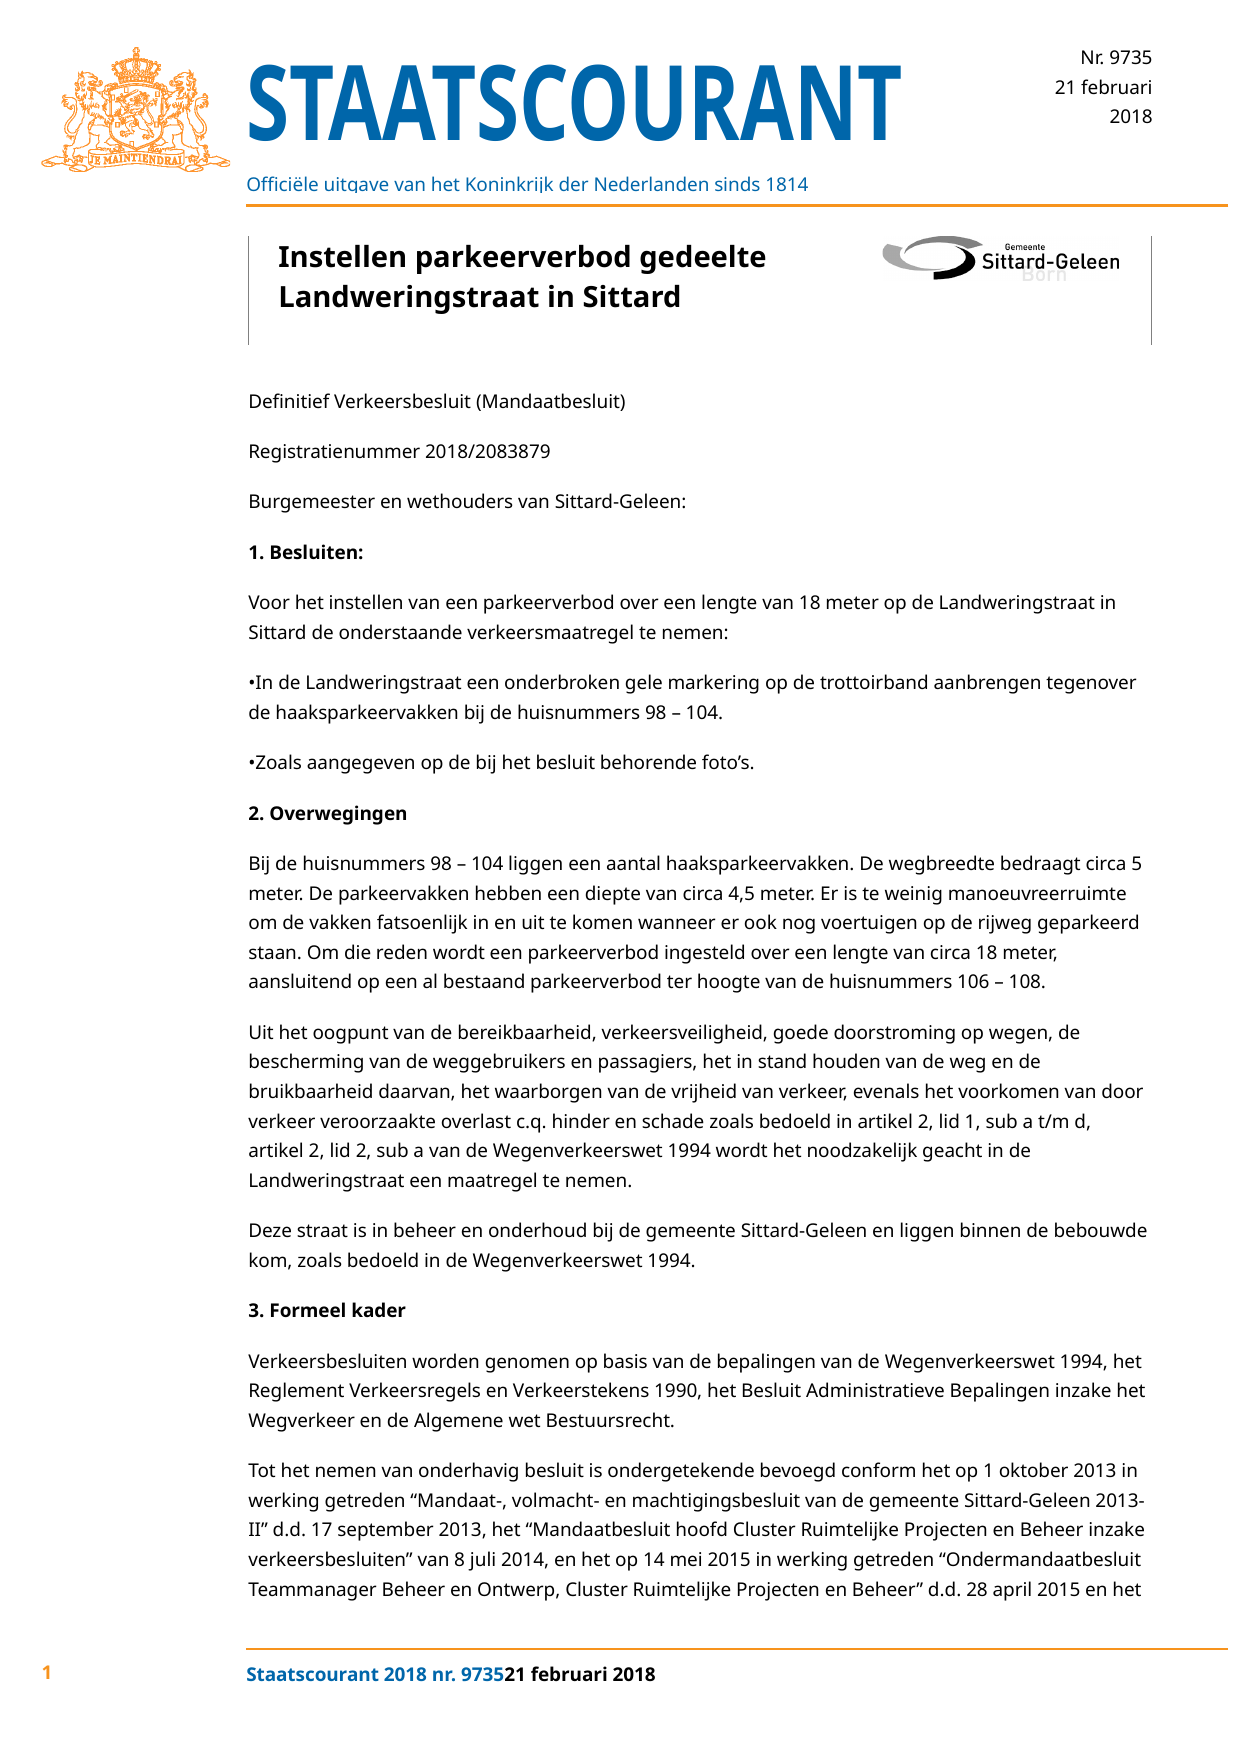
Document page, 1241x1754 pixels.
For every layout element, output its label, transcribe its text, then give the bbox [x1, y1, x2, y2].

text Registratienummer 2018/2083879 [248, 438, 1152, 464]
text Verkeersbesluiten worden genomen op basis van de bepalingen van de Wegenverkeerswet 1994, het Reglement Verkeersregels en Verkeerstekens 1990, het Besluit Administratieve Bepalingen inzake het Wegverkeer en de Algemene wet Bestuursrecht. [248, 1348, 1152, 1433]
text Voor het instellen van een parkeerverbod over een lengte van 18 meter op de Landweringstraat in Sittard de onderstaande verkeersmaatregel te nemen: [248, 589, 1152, 645]
text 1. Besluiten: [248, 539, 1152, 565]
text •Zoals aangegeven op de bij het besluit behorende foto’s. [248, 749, 1152, 775]
picture [41, 47, 231, 172]
text Burgemeester en wethouders van Sittard-Geleen: [248, 489, 1152, 514]
text Uit het oogpunt van de bereikbaarheid, verkeersveiligheid, goede doorstroming op wegen, de bescherming van de weggebruikers en passagiers, het in stand houden van de weg en de bruikbaarheid daarvan, het waarborgen van de vrijheid van verkeer, evenals het voorkomen van door verkeer veroorzaakte overlast c.q. hinder en schade zoals bedoeld in artikel 2, lid 1, sub a t/m d, artikel 2, lid 2, sub a van de Wegenverkeerswet 1994 wordt het noodzakelijk geacht in de Landweringstraat een maatregel te nemen. [248, 1019, 1152, 1193]
table_header Instellen parkeerverbod gedeelte Landweringstraat in Sittard [249, 236, 850, 345]
picture [882, 236, 1119, 281]
text Bij de huisnummers 98 – 104 liggen een aantal haaksparkeervakken. De wegbreedte bedraagt circa 5 meter. De parkeervakken hebben een diepte van circa 4,5 meter. Er is te weinig manoeuvreerruimte om de vakken fatsoenlijk in en uit te komen wanneer er ook nog voertuigen op de rijweg geparkeerd staan. Om die reden wordt een parkeerverbod ingesteld over een lengte van circa 18 meter, aansluitend op een al bestaand parkeerverbod ter hoogte van de huisnummers 106 – 108. [248, 850, 1152, 994]
text Definitief Verkeersbesluit (Mandaatbesluit) [248, 388, 1152, 414]
text Deze straat is in beheer en onderhoud bij de gemeente Sittard-Geleen en liggen binnen de bebouwde kom, zoals bedoeld in de Wegenverkeerswet 1994. [248, 1217, 1152, 1273]
text •In de Landweringstraat een onderbroken gele markering op de trottoirband aanbrengen tegenover de haaksparkeervakken bij de huisnummers 98 – 104. [248, 669, 1152, 725]
table_header [850, 236, 1151, 345]
text 3. Formeel kader [248, 1297, 1152, 1323]
text 2. Overwegingen [248, 800, 1152, 826]
text Tot het nemen van onderhavig besluit is ondergetekende bevoegd conform het op 1 oktober 2013 in werking getreden “Mandaat-, volmacht- en machtigingsbesluit van de gemeente Sittard-Geleen 2013-II” d.d. 17 september 2013, het “Mandaatbesluit hoofd Cluster Ruimtelijke Projecten en Beheer inzake verkeersbesluiten” van 8 juli 2014, en het op 14 mei 2015 in werking getreden “Ondermandaatbesluit Teammanager Beheer en Ontwerp, Cluster Ruimtelijke Projecten en Beheer” d.d. 28 april 2015 en het [248, 1457, 1152, 1602]
